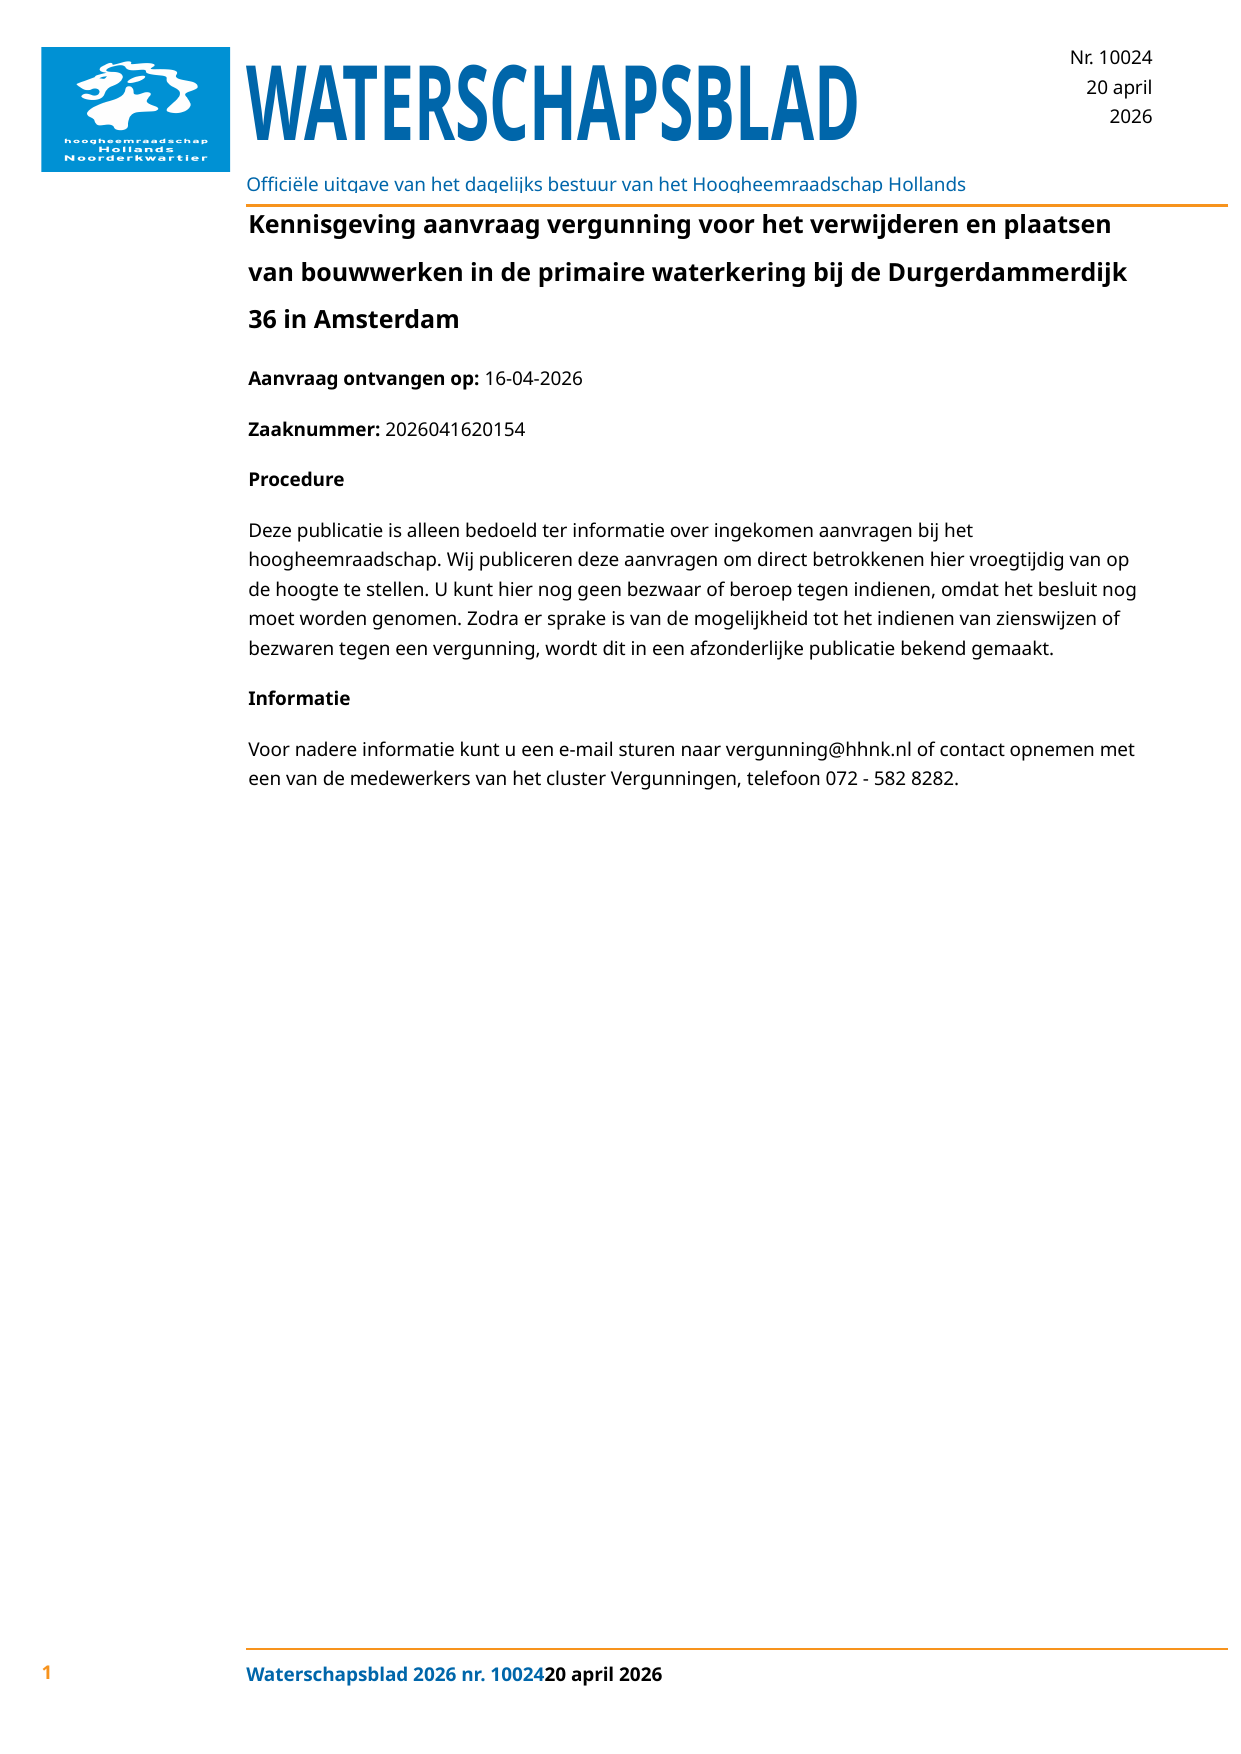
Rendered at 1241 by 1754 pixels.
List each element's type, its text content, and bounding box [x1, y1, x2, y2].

picture [88, 87, 157, 130]
picture [78, 64, 122, 99]
text Deze publicatie is alleen bedoeld ter informatie over ingekomen aanvragen bij het hoogheemraadschap. Wij publiceren deze aanvragen om direct betrokkenen hier vroegtijdig van op de hoogte te stellen. U kunt hier nog geen bezwaar of beroep tegen indienen, omdat het besluit nog moet worden genomen. Zodra er sprake is van de mogelijkheid tot het indienen van zienswijzen of bezwaren tegen een vergunning, wordt dit in een afzonderlijke publicatie bekend gemaakt. [248, 517, 1152, 661]
text Kennisgeving aanvraag vergunning voor het verwijderen en plaatsen van bouwwerken in de primaire waterkering bij de Durgerdammerdijk 36 in Amsterdam [248, 207, 1152, 336]
text Aanvraag ontvangen op: 16-04-2026 [248, 366, 1152, 391]
picture [118, 62, 197, 112]
text Procedure [248, 466, 1152, 492]
text Voor nadere informatie kunt u een e-mail sturen naar vergunning@hhnk.nl of contact opnemen met een van de medewerkers van het cluster Vergunningen, telefoon 072 - 582 8282. [248, 736, 1152, 791]
text Informatie [248, 686, 1152, 711]
text Zaaknummer: 2026041620154 [248, 416, 1152, 442]
picture [129, 76, 144, 82]
